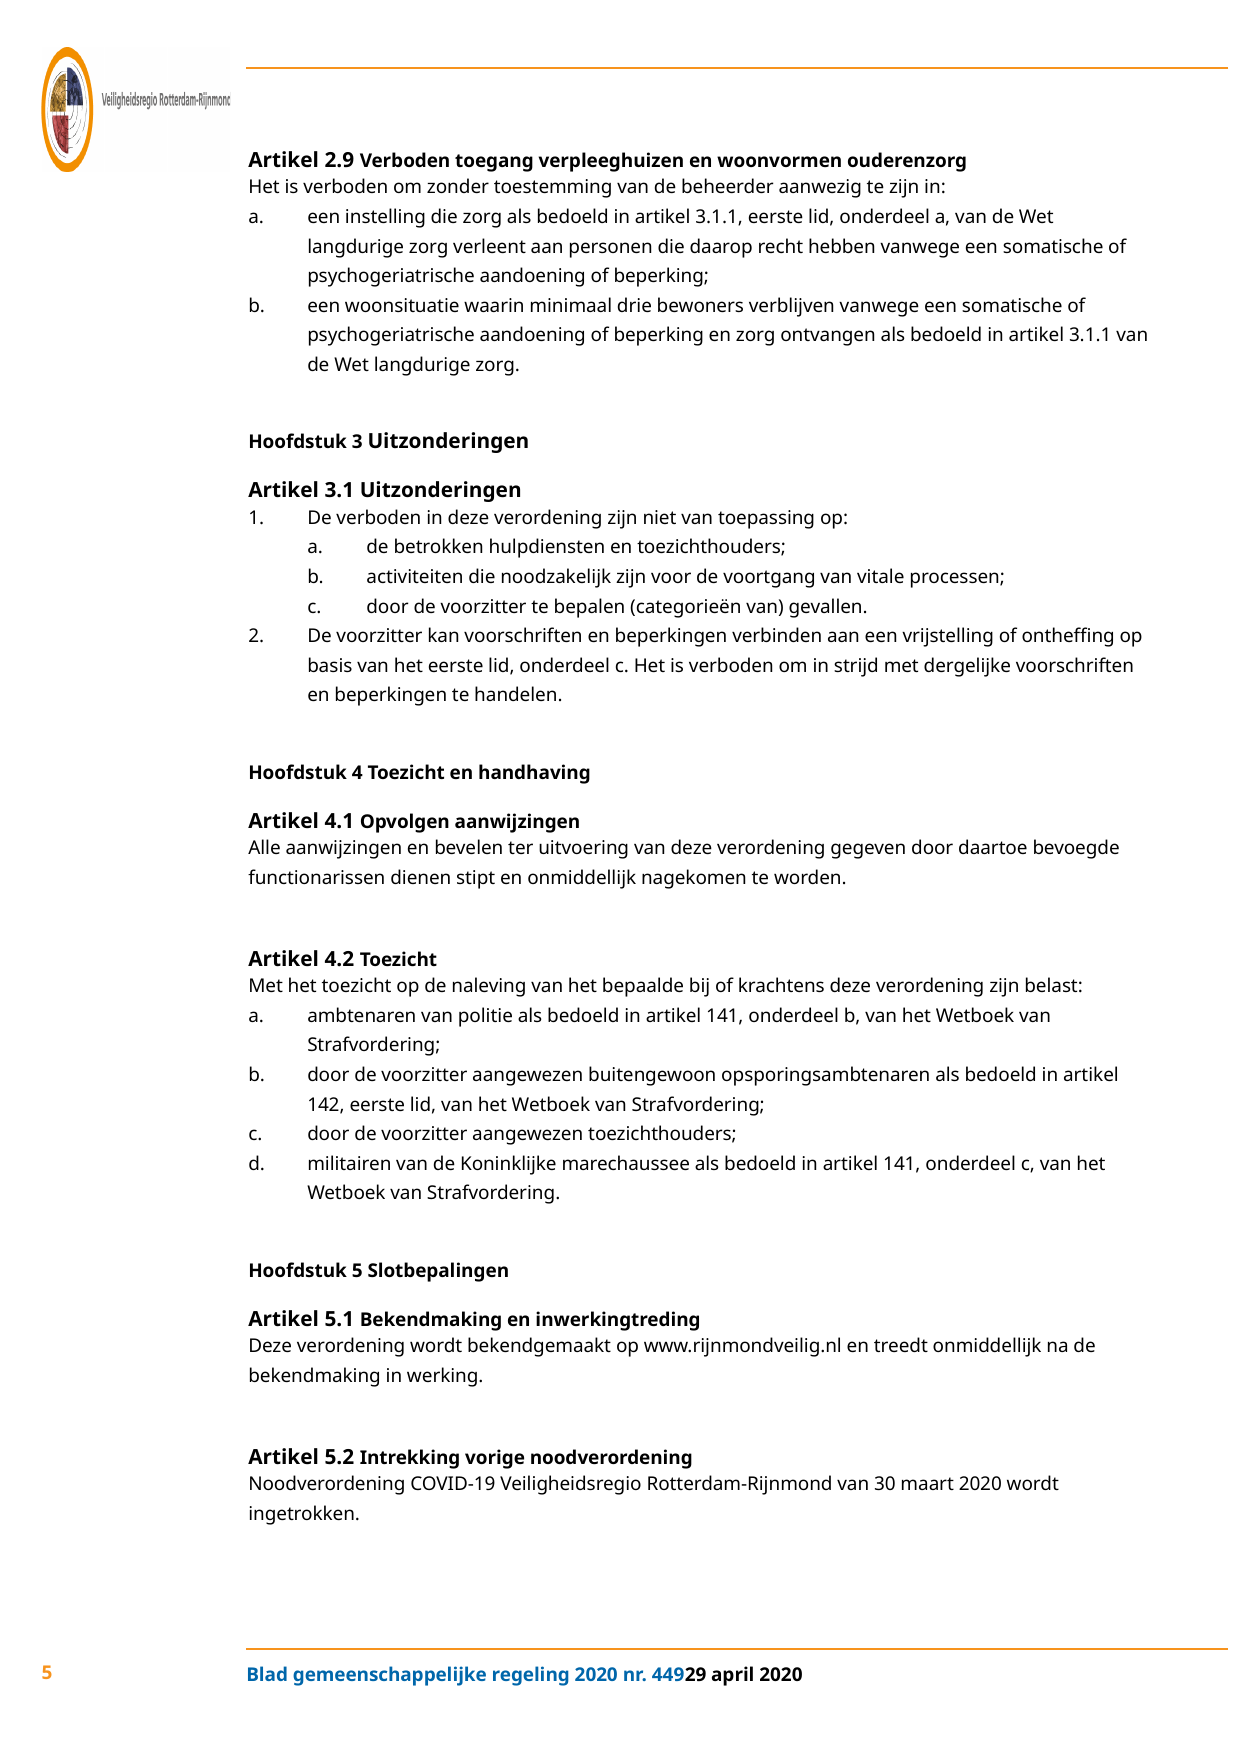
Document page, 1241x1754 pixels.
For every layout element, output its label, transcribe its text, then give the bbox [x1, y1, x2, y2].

text Het is verboden om zonder toestemming van de beheerder aanwezig te zijn in: [248, 174, 1152, 199]
text Hoofdstuk 3 Uitzonderingen [248, 426, 1152, 455]
list een woonsituatie waarin minimaal drie bewoners verblijven vanwege een somatische of psychogeriatrische aandoening of beperking en zorg ontvangen als bedoeld in artikel 3.1.1 van de Wet langdurige zorg. [248, 292, 1152, 377]
list ambtenaren van politie als bedoeld in artikel 141, onderdeel b, van het Wetboek van Strafvordering; [248, 1002, 1152, 1057]
text Deze verordening wordt bekendgemaakt op www.rijnmondveilig.nl en treedt onmiddellijk na de bekendmaking in werking. [248, 1332, 1152, 1388]
text Artikel 5.1 Bekendmaking en inwerkingtreding [248, 1304, 1152, 1332]
list militairen van de Koninklijke marechaussee als bedoeld in artikel 141, onderdeel c, van het Wetboek van Strafvordering. [248, 1150, 1152, 1205]
text Artikel 3.1 Uitzonderingen [248, 476, 1152, 504]
list door de voorzitter aangewezen buitengewoon opsporingsambtenaren als bedoeld in artikel 142, eerste lid, van het Wetboek van Strafvordering; [248, 1061, 1152, 1117]
picture [41, 47, 231, 172]
text Hoofdstuk 5 Slotbepalingen [248, 1255, 1152, 1283]
list De voorzitter kan voorschriften en beperkingen verbinden aan een vrijstelling of ontheffing op basis van het eerste lid, onderdeel c. Het is verboden om in strijd met dergelijke voorschriften en beperkingen te handelen. [248, 622, 1152, 707]
text Hoofdstuk 4 Toezicht en handhaving [248, 757, 1152, 785]
text Met het toezicht op de naleving van het bepaalde bij of krachtens deze verordening zijn belast: [248, 972, 1152, 998]
list een instelling die zorg als bedoeld in artikel 3.1.1, eerste lid, onderdeel a, van de Wet langdurige zorg verleent aan personen die daarop recht hebben vanwege een somatische of psychogeriatrische aandoening of beperking; [248, 203, 1152, 288]
list De verboden in deze verordening zijn niet van toepassing op: [248, 504, 1152, 530]
text Artikel 2.9 Verboden toegang verpleeghuizen en woonvormen ouderenzorg [248, 145, 1152, 174]
text Noodverordening COVID-19 Veiligheidsregio Rotterdam-Rijnmond van 30 maart 2020 wordt ingetrokken. [248, 1471, 1152, 1526]
list door de voorzitter te bepalen (categorieën van) gevallen. [307, 593, 1152, 618]
text Artikel 4.2 Toezicht [248, 944, 1152, 972]
list door de voorzitter aangewezen toezichthouders; [248, 1120, 1152, 1146]
text Artikel 4.1 Opvolgen aanwijzingen [248, 806, 1152, 834]
text Alle aanwijzingen en bevelen ter uitvoering van deze verordening gegeven door daartoe bevoegde functionarissen dienen stipt en onmiddellijk nagekomen te worden. [248, 834, 1152, 890]
list activiteiten die noodzakelijk zijn voor de voortgang van vitale processen; [307, 563, 1152, 589]
list de betrokken hulpdiensten en toezichthouders; [307, 534, 1152, 559]
text Artikel 5.2 Intrekking vorige noodverordening [248, 1442, 1152, 1471]
